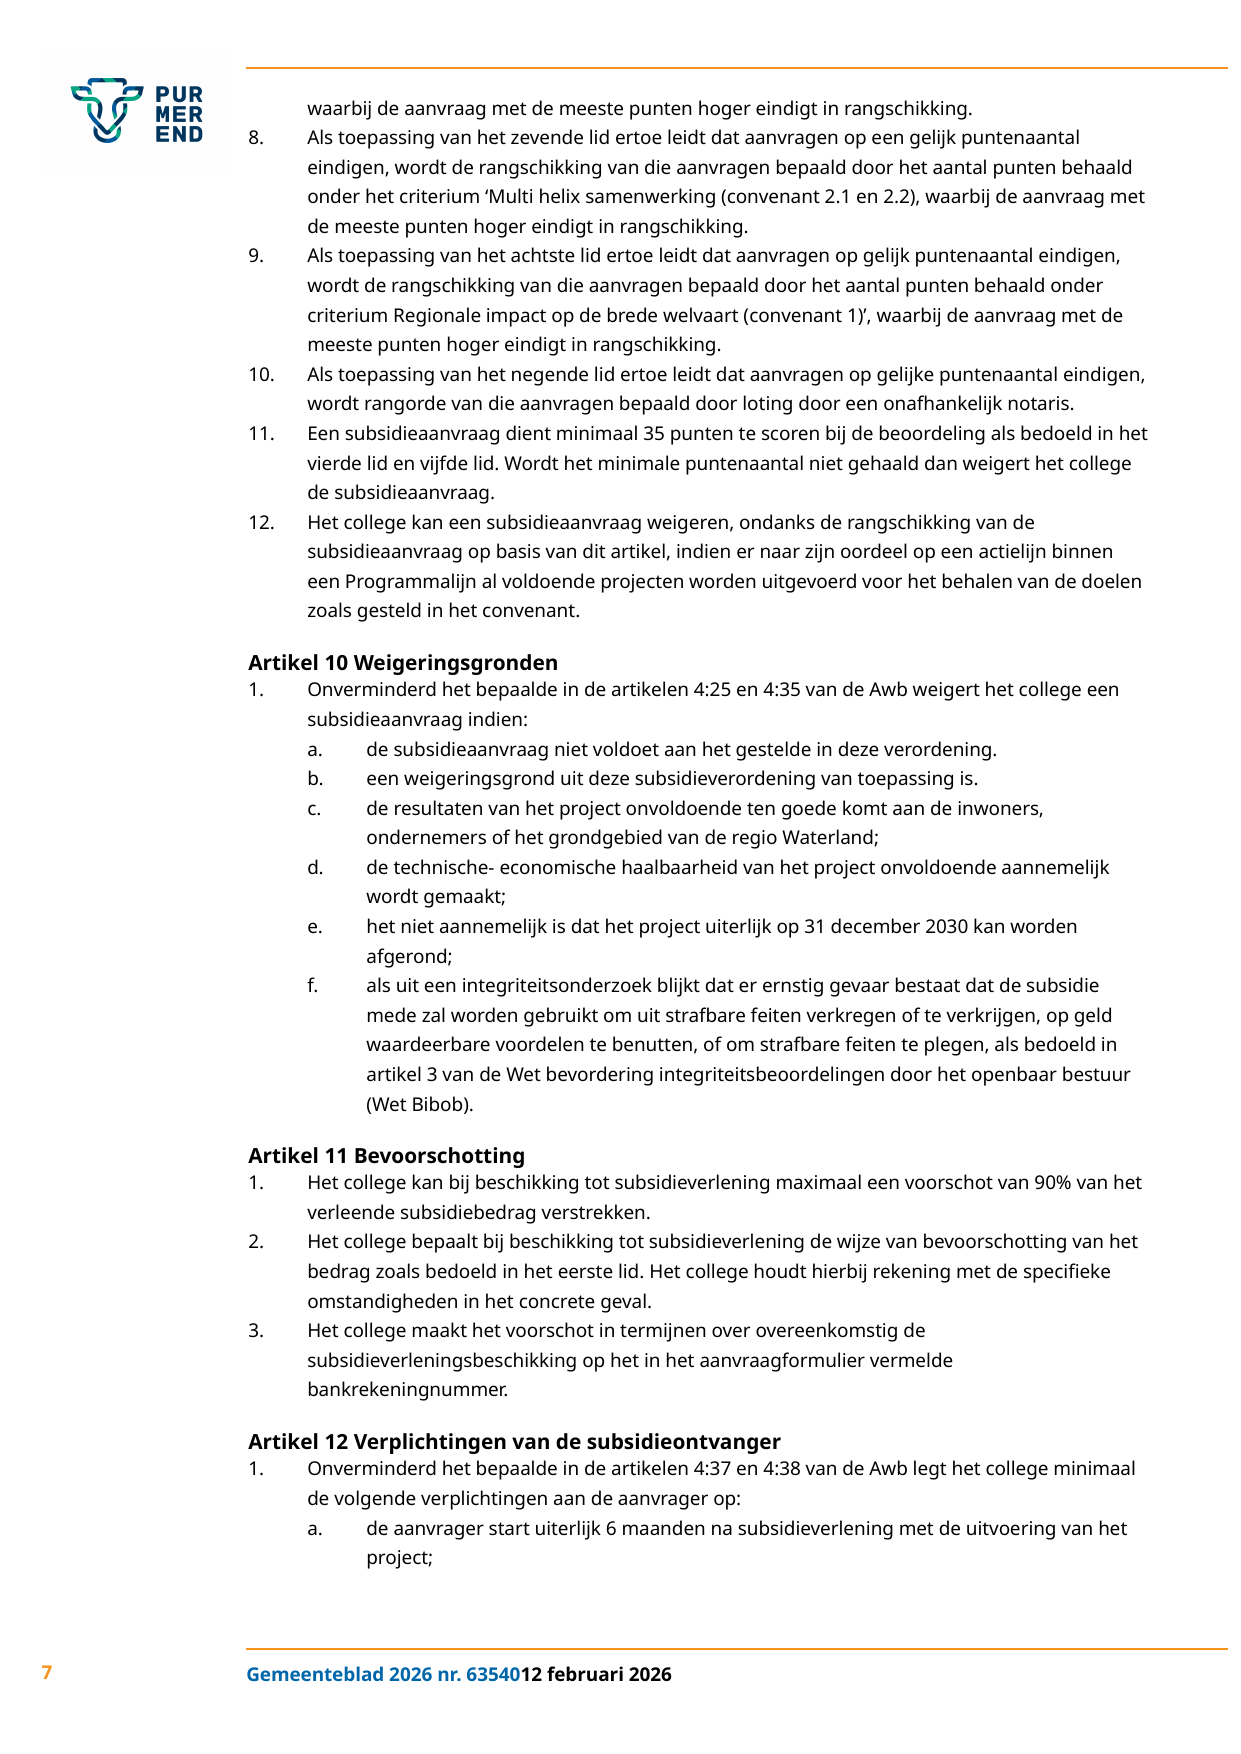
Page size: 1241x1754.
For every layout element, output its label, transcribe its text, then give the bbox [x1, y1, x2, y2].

list de subsidieaanvraag niet voldoet aan het gestelde in deze verordening. [307, 736, 1152, 761]
list Als toepassing van het achtste lid ertoe leidt dat aanvragen op gelijk puntenaantal eindigen, wordt de rangschikking van die aanvragen bepaald door het aantal punten behaald onder criterium Regionale impact op de brede welvaart (convenant 1)’, waarbij de aanvraag met de meeste punten hoger eindigt in rangschikking. [248, 243, 1152, 357]
picture [41, 47, 231, 172]
list de aanvrager start uiterlijk 6 maanden na subsidieverlening met de uitvoering van het project; [307, 1515, 1152, 1570]
list een weigeringsgrond uit deze subsidieverordening van toepassing is. [307, 765, 1152, 791]
list als uit een integriteitsonderzoek blijkt dat er ernstig gevaar bestaat dat de subsidie mede zal worden gebruikt om uit strafbare feiten verkregen of te verkrijgen, op geld waardeerbare voordelen te benutten, of om strafbare feiten te plegen, als bedoeld in artikel 3 van de Wet bevordering integriteitsbeoordelingen door het openbaar bestuur (Wet Bibob). [307, 972, 1152, 1116]
list Onverminderd het bepaalde in de artikelen 4:37 en 4:38 van de Awb legt het college minimaal de volgende verplichtingen aan de aanvrager op: [248, 1456, 1152, 1511]
text Artikel 11 Bevoorschotting [248, 1141, 1152, 1169]
list Onverminderd het bepaalde in de artikelen 4:25 en 4:35 van de Awb weigert het college een subsidieaanvraag indien: [248, 677, 1152, 732]
list Het college kan bij beschikking tot subsidieverlening maximaal een voorschot van 90% van het verleende subsidiebedrag verstrekken. [248, 1169, 1152, 1225]
list Als toepassing van het negende lid ertoe leidt dat aanvragen op gelijke puntenaantal eindigen, wordt rangorde van die aanvragen bepaald door loting door een onafhankelijk notaris. [248, 361, 1152, 416]
text Artikel 10 Weigeringsgronden [248, 648, 1152, 677]
list de resultaten van het project onvoldoende ten goede komt aan de inwoners, ondernemers of het grondgebied van de regio Waterland; [307, 795, 1152, 850]
list waarbij de aanvraag met de meeste punten hoger eindigt in rangschikking. [248, 95, 1152, 121]
list Als toepassing van het zevende lid ertoe leidt dat aanvragen op een gelijk puntenaantal eindigen, wordt de rangschikking van die aanvragen bepaald door het aantal punten behaald onder het criterium ‘Multi helix samenwerking (convenant 2.1 en 2.2), waarbij de aanvraag met de meeste punten hoger eindigt in rangschikking. [248, 124, 1152, 239]
list Het college maakt het voorschot in termijnen over overeenkomstig de subsidieverleningsbeschikking op het in het aanvraagformulier vermelde bankrekeningnummer. [248, 1317, 1152, 1402]
list Het college bepaalt bij beschikking tot subsidieverlening de wijze van bevoorschotting van het bedrag zoals bedoeld in het eerste lid. Het college houdt hierbij rekening met de specifieke omstandigheden in het concrete geval. [248, 1229, 1152, 1314]
list het niet aannemelijk is dat het project uiterlijk op 31 december 2030 kan worden afgerond; [307, 913, 1152, 968]
text Artikel 12 Verplichtingen van de subsidieontvanger [248, 1427, 1152, 1456]
list de technische- economische haalbaarheid van het project onvoldoende aannemelijk wordt gemaakt; [307, 854, 1152, 909]
list Het college kan een subsidieaanvraag weigeren, ondanks de rangschikking van de subsidieaanvraag op basis van dit artikel, indien er naar zijn oordeel op een actielijn binnen een Programmalijn al voldoende projecten worden uitgevoerd voor het behalen van de doelen zoals gesteld in het convenant. [248, 509, 1152, 623]
list Een subsidieaanvraag dient minimaal 35 punten te scoren bij de beoordeling als bedoeld in het vierde lid en vijfde lid. Wordt het minimale puntenaantal niet gehaald dan weigert het college de subsidieaanvraag. [248, 420, 1152, 505]
